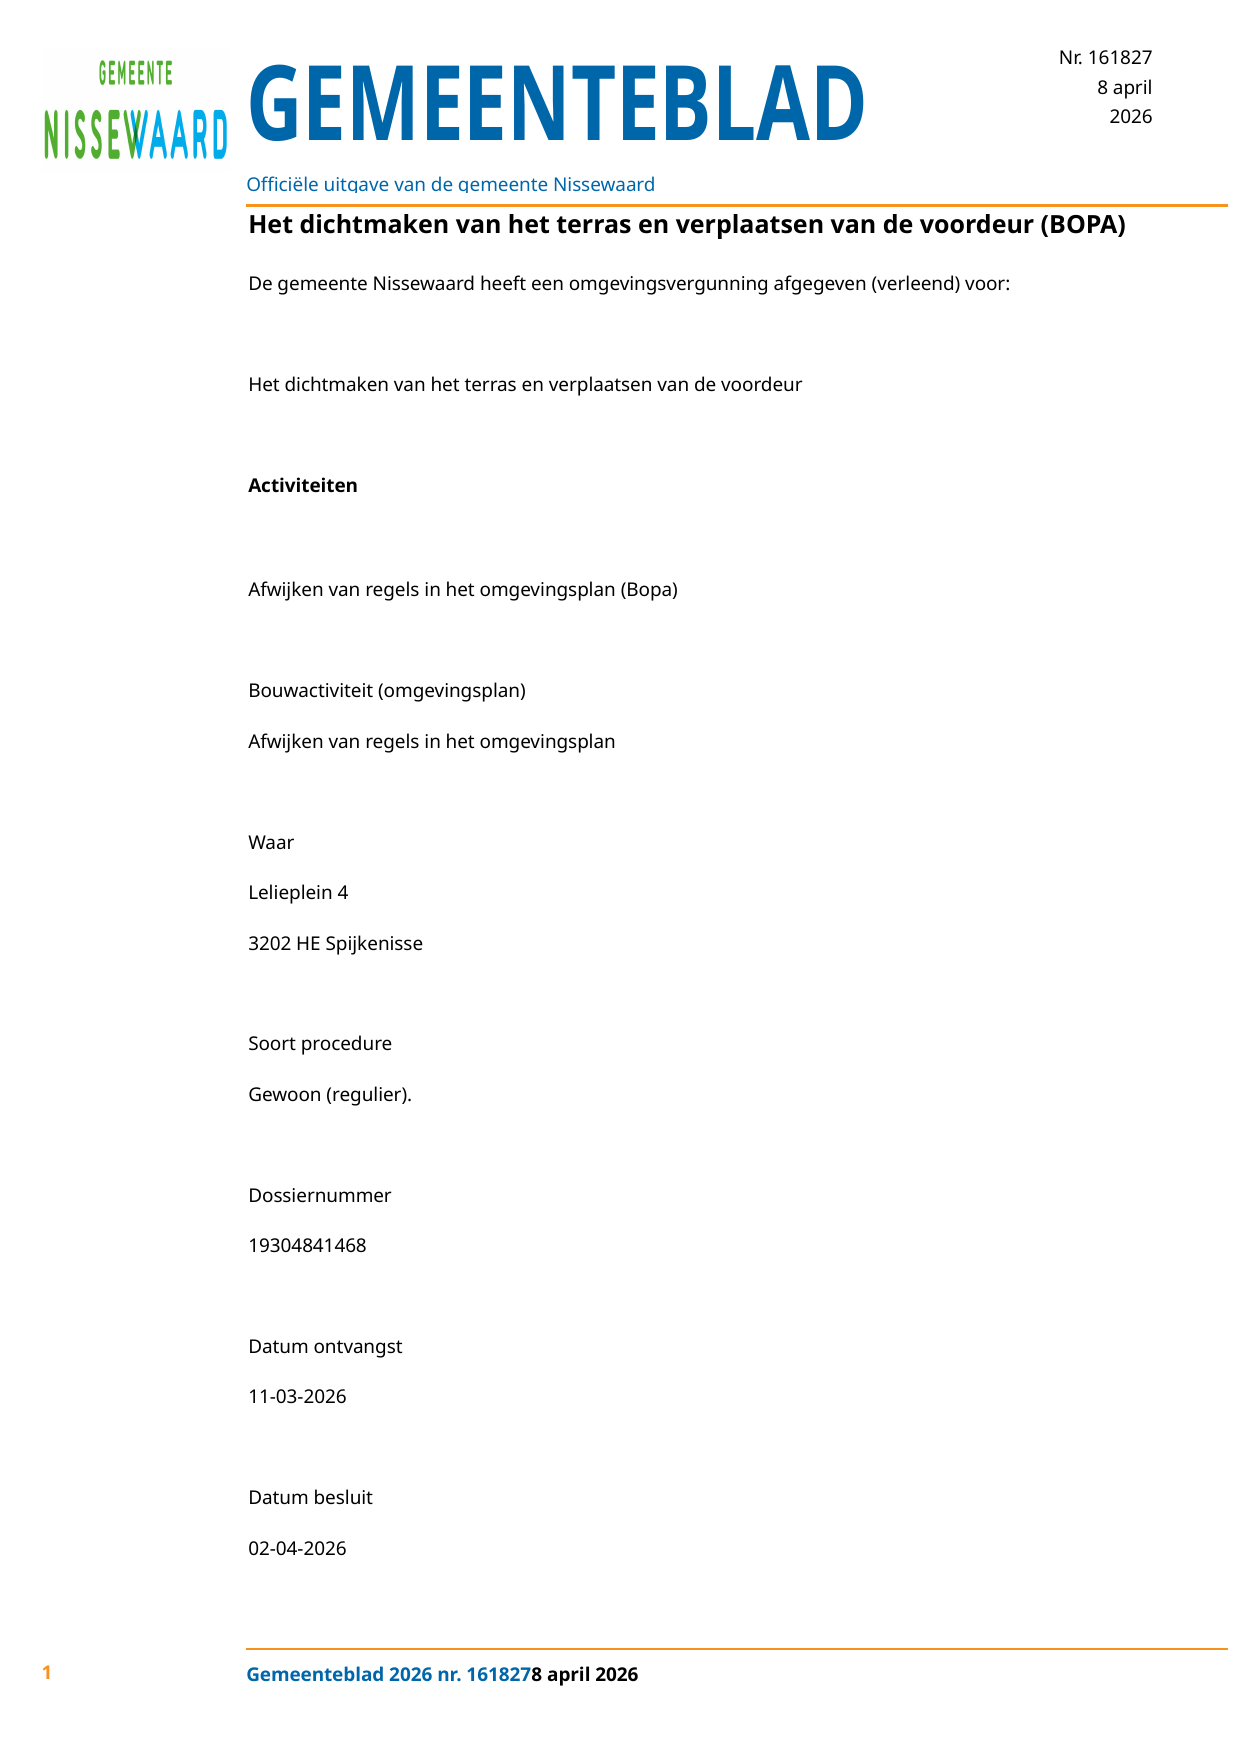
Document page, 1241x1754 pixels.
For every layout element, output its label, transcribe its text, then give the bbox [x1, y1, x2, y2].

text De gemeente Nissewaard heeft een omgevingsvergunning afgegeven (verleend) voor: [248, 270, 1152, 296]
text Afwijken van regels in het omgevingsplan [248, 728, 1152, 754]
text Gewoon (regulier). [248, 1081, 1152, 1107]
text 02-04-2026 [248, 1535, 1152, 1560]
text Dossiernummer [248, 1182, 1152, 1207]
text Datum besluit [248, 1484, 1152, 1510]
text Waar [248, 829, 1152, 854]
text Activiteiten [248, 472, 1152, 498]
text Afwijken van regels in het omgevingsplan (Bopa)﻿ [248, 573, 1152, 602]
text Datum ontvangst [248, 1333, 1152, 1359]
text Lelieplein 4 [248, 879, 1152, 905]
text Soort procedure [248, 1031, 1152, 1056]
text 19304841468 [248, 1232, 1152, 1258]
text Bouwactiviteit (omgevingsplan) [248, 678, 1152, 703]
picture [41, 47, 231, 172]
text 3202 HE Spijkenisse [248, 930, 1152, 955]
text 11-03-2026 [248, 1383, 1152, 1409]
text Het dichtmaken van het terras en verplaatsen van de voordeur [248, 371, 1152, 397]
text Het dichtmaken van het terras en verplaatsen van de voordeur (BOPA) [248, 207, 1152, 241]
